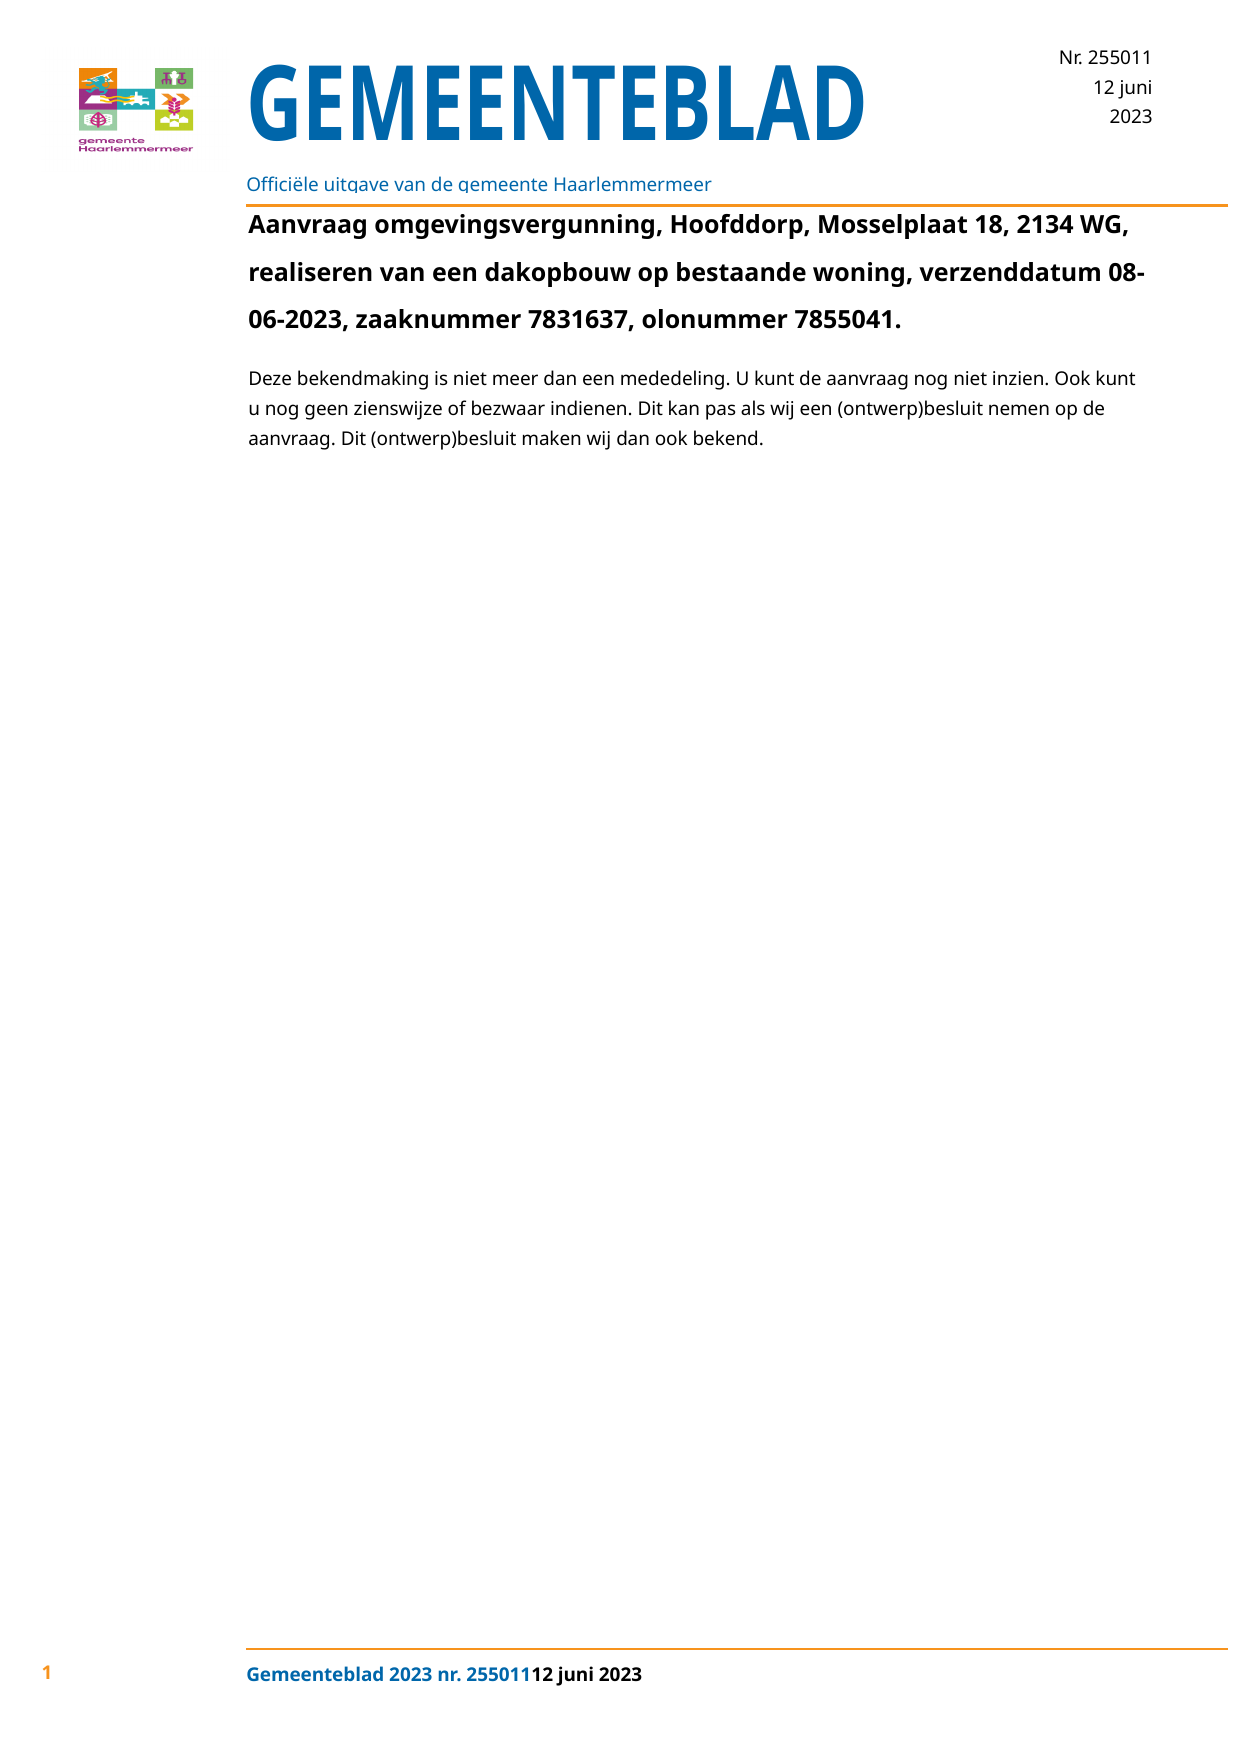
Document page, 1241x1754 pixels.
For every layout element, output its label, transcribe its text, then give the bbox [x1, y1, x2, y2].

picture [41, 47, 231, 172]
text Aanvraag omgevingsvergunning, Hoofddorp, Mosselplaat 18, 2134 WG, realiseren van een dakopbouw op bestaande woning, verzenddatum 08-06-2023, zaaknummer 7831637, olonummer 7855041. [248, 207, 1152, 336]
text Deze bekendmaking is niet meer dan een mededeling. U kunt de aanvraag nog niet inzien. Ook kunt u nog geen zienswijze of bezwaar indienen. Dit kan pas als wij een (ontwerp)besluit nemen op de aanvraag. Dit (ontwerp)besluit maken wij dan ook bekend. [248, 366, 1152, 450]
